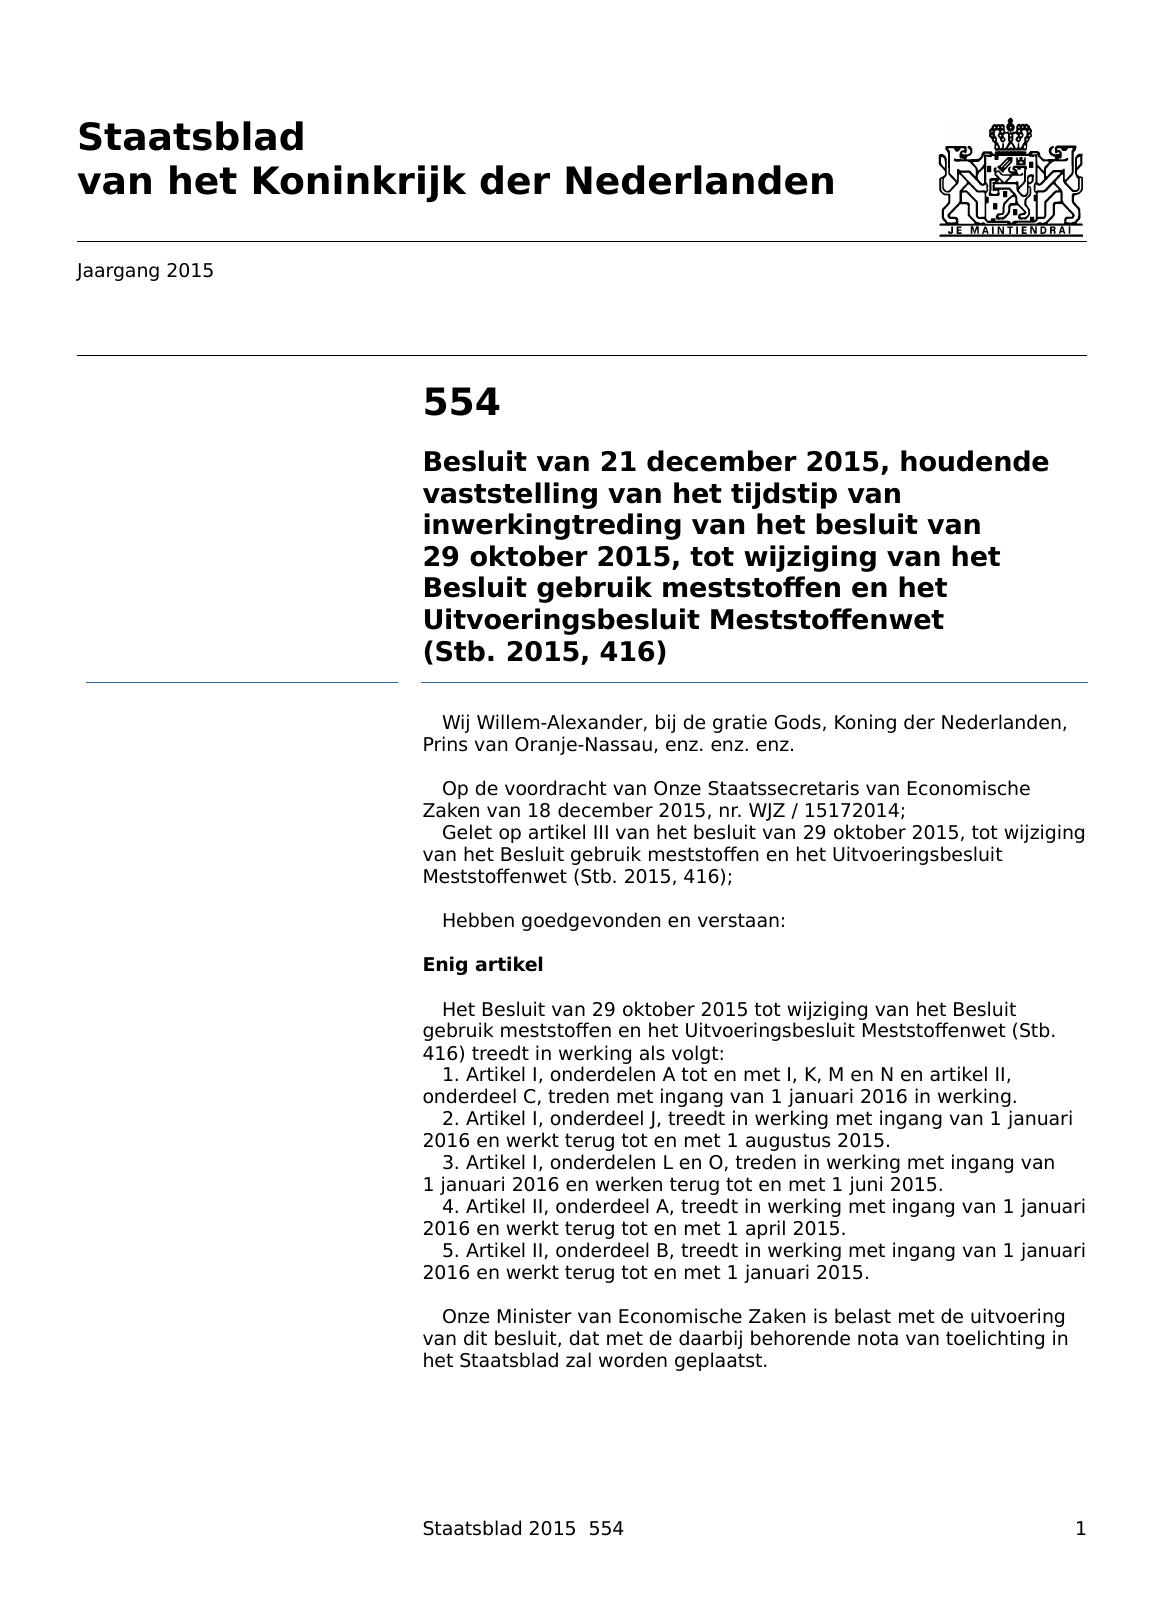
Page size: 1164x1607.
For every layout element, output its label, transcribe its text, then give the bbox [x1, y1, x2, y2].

text Gelet op artikel III van het besluit van 29 oktober 2015, tot wijziging van het Besluit gebruik meststoffen en het Uitvoeringsbesluit Meststoffenwet (Stb. 2015, 416); [422, 822, 1087, 888]
subtitle 554 [422, 381, 1087, 424]
table_cell Jaargang 2015 [77, 242, 1087, 355]
text 4. Artikel II, onderdeel A, treedt in werking met ingang van 1 januari 2016 en werkt terug tot en met 1 april 2015. [422, 1196, 1087, 1240]
text Op de voordracht van Onze Staatssecretaris van Economische Zaken van 18 december 2015, nr. WJZ / 15172014; [422, 778, 1087, 822]
text Besluit van 21 december 2015, houdende vaststelling van het tijdstip van inwerkingtreding van het besluit van 29 oktober 2015, tot wijziging van het Besluit gebruik meststoffen en het Uitvoeringsbesluit Meststoffenwet (Stb. 2015, 416) [422, 447, 1087, 667]
text 3. Artikel I, onderdelen L en O, treden in werking met ingang van 1 januari 2016 en werken terug tot en met 1 juni 2015. [422, 1152, 1087, 1196]
table_header Staatsblad van het Koninkrijk der Nederlanden [77, 100, 886, 241]
text Onze Minister van Economische Zaken is belast met de uitvoering van dit besluit, dat met de daarbij behorende nota van toelichting in het Staatsblad zal worden geplaatst. [422, 1306, 1087, 1372]
text Hebben goedgevonden en verstaan: [422, 910, 1087, 932]
table_header [886, 100, 1087, 241]
text Het Besluit van 29 oktober 2015 tot wijziging van het Besluit gebruik meststoffen en het Uitvoeringsbesluit Meststoffenwet (Stb. 416) treedt in werking als volgt: [422, 998, 1087, 1064]
picture [936, 115, 1087, 240]
text Wij Willem-Alexander, bij de gratie Gods, Koning der Nederlanden, Prins van Oranje-Nassau, enz. enz. enz. [422, 712, 1087, 756]
text 1. Artikel I, onderdelen A tot en met I, K, M en N en artikel II, onderdeel C, treden met ingang van 1 januari 2016 in werking. [422, 1064, 1087, 1108]
text 5. Artikel II, onderdeel B, treedt in werking met ingang van 1 januari 2016 en werkt terug tot en met 1 januari 2015. [422, 1240, 1087, 1284]
subtitle Enig artikel [422, 954, 1087, 976]
text 2. Artikel I, onderdeel J, treedt in werking met ingang van 1 januari 2016 en werkt terug tot en met 1 augustus 2015. [422, 1108, 1087, 1152]
